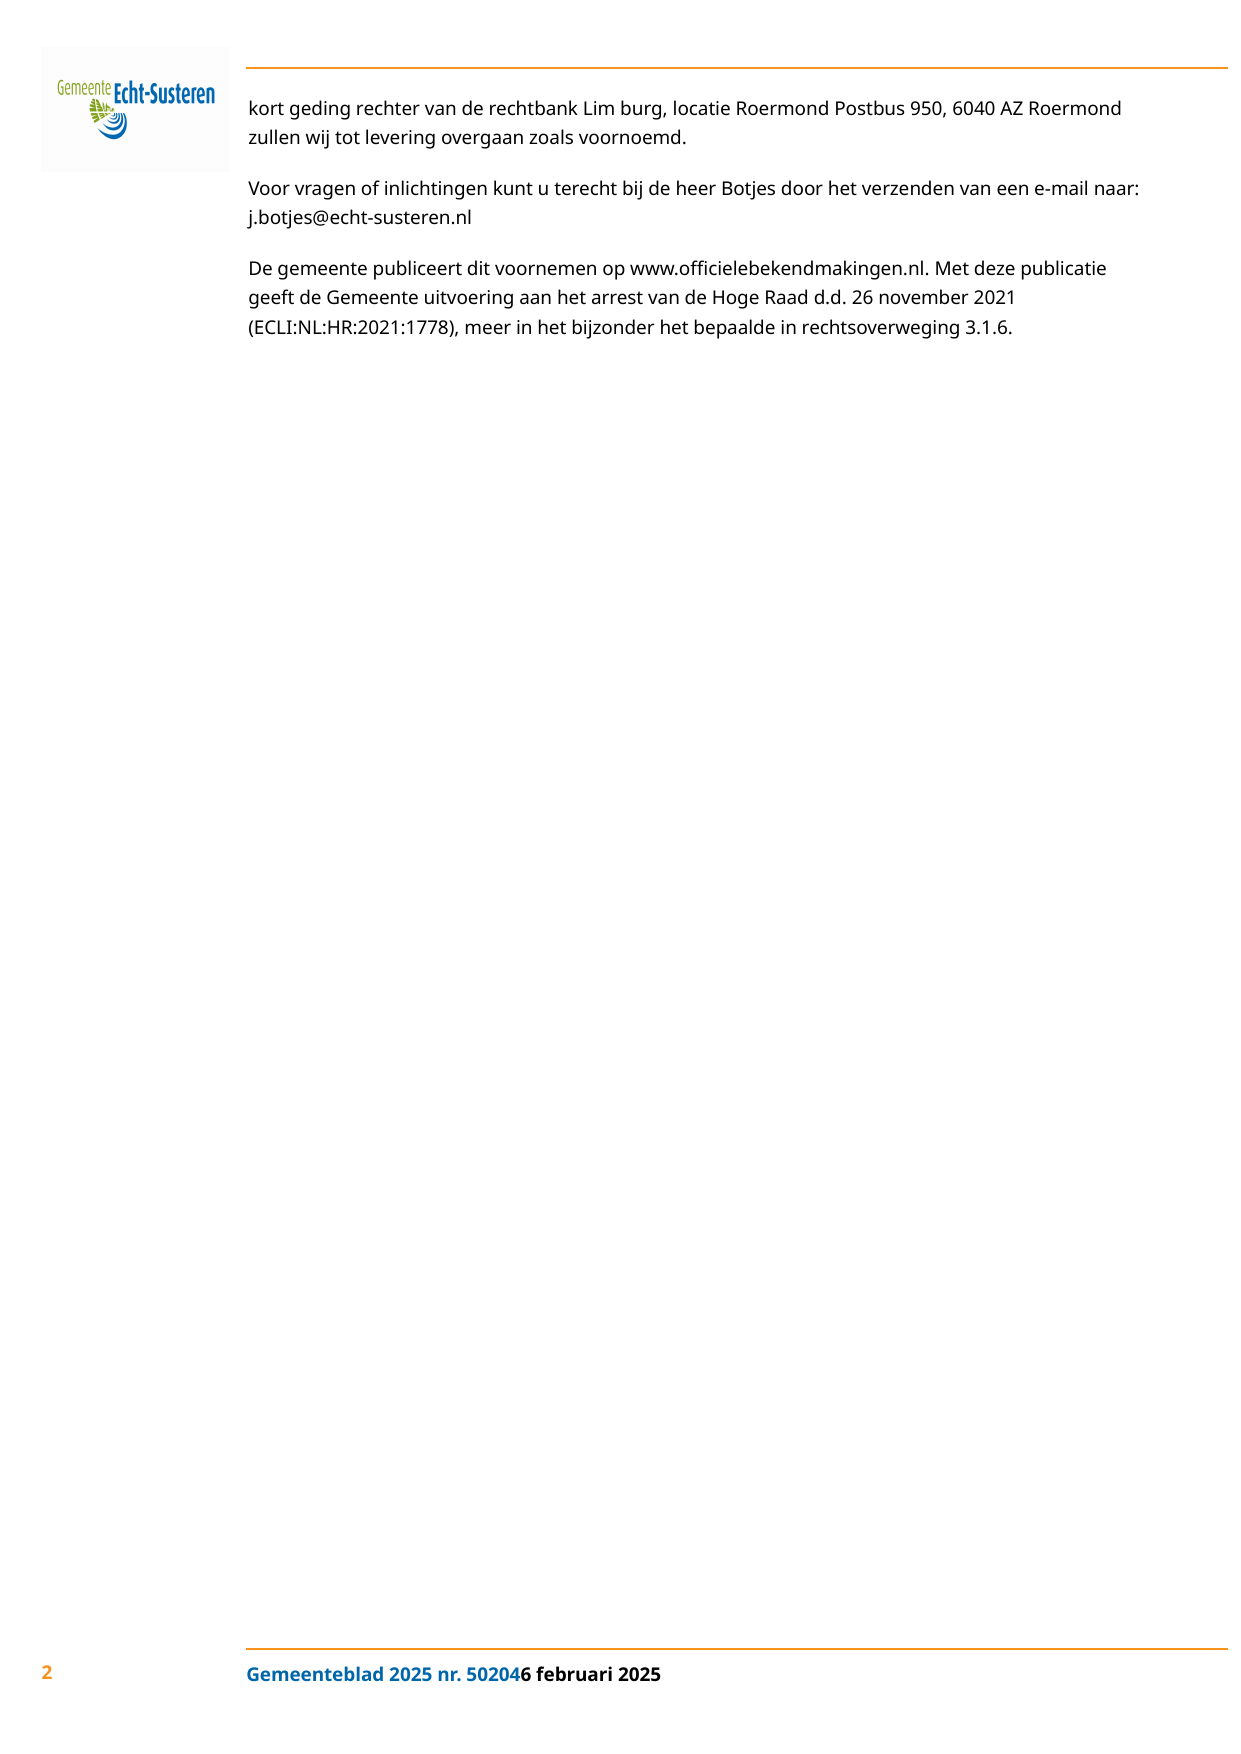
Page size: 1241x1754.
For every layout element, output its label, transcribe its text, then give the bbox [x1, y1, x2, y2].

text De gemeente publiceert dit voornemen op www.officielebekendmakingen.nl. Met deze publicatie geeft de Gemeente uitvoering aan het arrest van de Hoge Raad d.d. 26 november 2021 (ECLI:NL:HR:2021:1778), meer in het bijzonder het bepaalde in rechtsoverweging 3.1.6. [248, 255, 1152, 340]
text Voor vragen of inlichtingen kunt u terecht bij de heer Botjes door het verzenden van een e-mail naar: j.botjes@echt-susteren.nl [248, 175, 1152, 230]
text kort geding rechter van de rechtbank Lim burg, locatie Roermond Postbus 950, 6040 AZ Roermond zullen wij tot levering overgaan zoals voornoemd. [248, 95, 1152, 150]
picture [41, 47, 231, 172]
